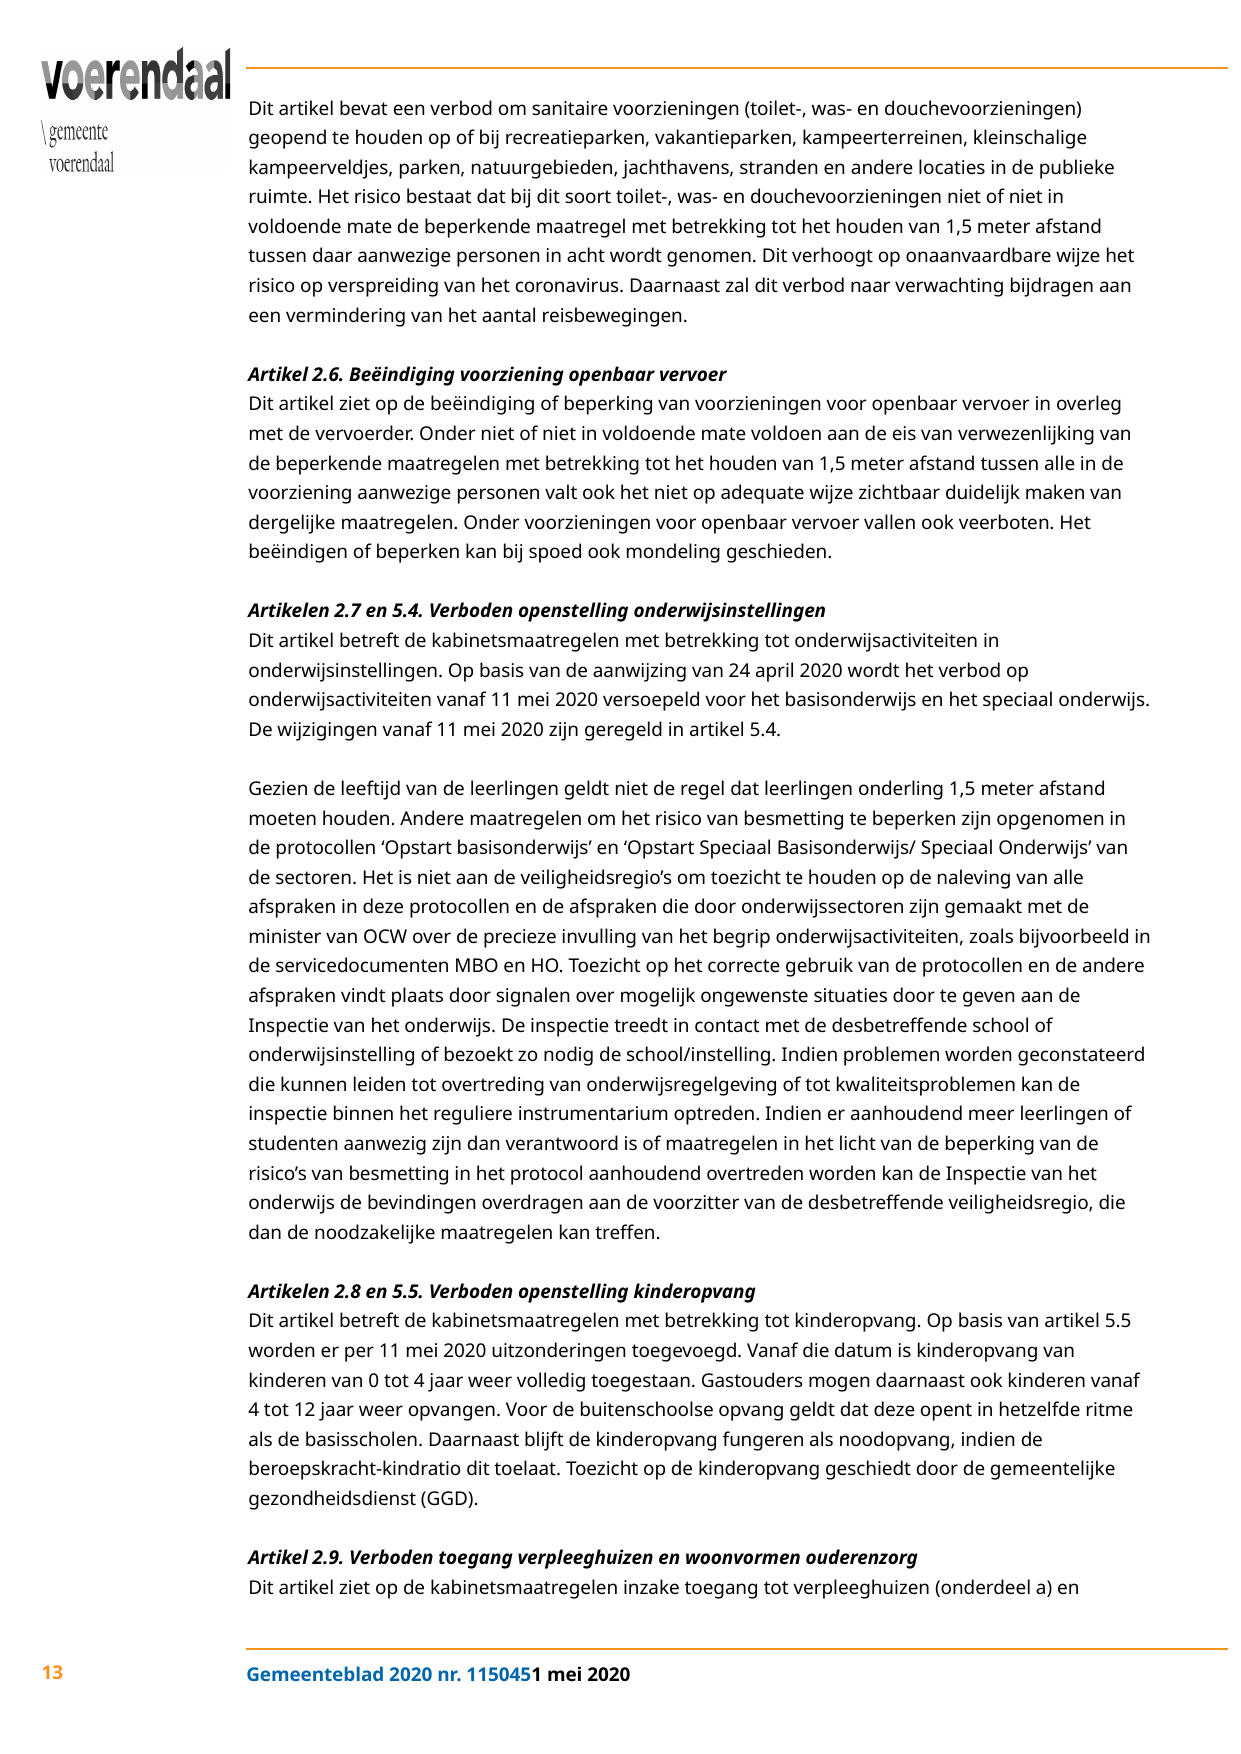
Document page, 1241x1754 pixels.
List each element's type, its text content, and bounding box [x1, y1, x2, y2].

text Artikel 2.9. Verboden toegang verpleeghuizen en woonvormen ouderenzorg [248, 1544, 1152, 1570]
text Artikelen 2.8 en 5.5. Verboden openstelling kinderopvang [248, 1278, 1152, 1304]
text Dit artikel bevat een verbod om sanitaire voorzieningen (toilet-, was- en douchevoorzieningen) geopend te houden op of bij recreatieparken, vakantieparken, kampeerterreinen, kleinschalige kampeerveldjes, parken, natuurgebieden, jachthavens, stranden en andere locaties in de publieke ruimte. Het risico bestaat dat bij dit soort toilet-, was- en douchevoorzieningen niet of niet in voldoende mate de beperkende maatregel met betrekking tot het houden van 1,5 meter afstand tussen daar aanwezige personen in acht wordt genomen. Dit verhoogt op onaanvaardbare wijze het risico op verspreiding van het coronavirus. Daarnaast zal dit verbod naar verwachting bijdragen aan een vermindering van het aantal reisbewegingen. [248, 95, 1152, 328]
text Dit artikel ziet op de kabinetsmaatregelen inzake toegang tot verpleeghuizen (onderdeel a) en [248, 1574, 1152, 1600]
picture [41, 47, 231, 172]
text Gezien de leeftijd van de leerlingen geldt niet de regel dat leerlingen onderling 1,5 meter afstand moeten houden. Andere maatregelen om het risico van besmetting te beperken zijn opgenomen in de protocollen ‘Opstart basisonderwijs’ en ‘Opstart Speciaal Basisonderwijs/ Speciaal Onderwijs’ van de sectoren. Het is niet aan de veiligheidsregio’s om toezicht te houden op de naleving van alle afspraken in deze protocollen en de afspraken die door onderwijssectoren zijn gemaakt met de minister van OCW over de precieze invulling van het begrip onderwijsactiviteiten, zoals bijvoorbeeld in de servicedocumenten MBO en HO. Toezicht op het correcte gebruik van de protocollen en de andere afspraken vindt plaats door signalen over mogelijk ongewenste situaties door te geven aan de Inspectie van het onderwijs. De inspectie treedt in contact met de desbetreffende school of onderwijsinstelling of bezoekt zo nodig de school/instelling. Indien problemen worden geconstateerd die kunnen leiden tot overtreding van onderwijsregelgeving of tot kwaliteitsproblemen kan de inspectie binnen het reguliere instrumentarium optreden. Indien er aanhoudend meer leerlingen of studenten aanwezig zijn dan verantwoord is of maatregelen in het licht van de beperking van de risico’s van besmetting in het protocol aanhoudend overtreden worden kan de Inspectie van het onderwijs de bevindingen overdragen aan de voorzitter van de desbetreffende veiligheidsregio, die dan de noodzakelijke maatregelen kan treffen. [248, 775, 1152, 1245]
text Dit artikel ziet op de beëindiging of beperking van voorzieningen voor openbaar vervoer in overleg met de vervoerder. Onder niet of niet in voldoende mate voldoen aan de eis van verwezenlijking van de beperkende maatregelen met betrekking tot het houden van 1,5 meter afstand tussen alle in de voorziening aanwezige personen valt ook het niet op adequate wijze zichtbaar duidelijk maken van dergelijke maatregelen. Onder voorzieningen voor openbaar vervoer vallen ook veerboten. Het beëindigen of beperken kan bij spoed ook mondeling geschieden. [248, 391, 1152, 564]
text Artikel 2.6. Beëindiging voorziening openbaar vervoer [248, 361, 1152, 387]
text Artikelen 2.7 en 5.4. Verboden openstelling onderwijsinstellingen [248, 598, 1152, 623]
text Dit artikel betreft de kabinetsmaatregelen met betrekking tot onderwijsactiviteiten in onderwijsinstellingen. Op basis van de aanwijzing van 24 april 2020 wordt het verbod op onderwijsactiviteiten vanaf 11 mei 2020 versoepeld voor het basisonderwijs en het speciaal onderwijs. De wijzigingen vanaf 11 mei 2020 zijn geregeld in artikel 5.4. [248, 627, 1152, 742]
text Dit artikel betreft de kabinetsmaatregelen met betrekking tot kinderopvang. Op basis van artikel 5.5 worden er per 11 mei 2020 uitzonderingen toegevoegd. Vanaf die datum is kinderopvang van kinderen van 0 tot 4 jaar weer volledig toegestaan. Gastouders mogen daarnaast ook kinderen vanaf 4 tot 12 jaar weer opvangen. Voor de buitenschoolse opvang geldt dat deze opent in hetzelfde ritme als de basisscholen. Daarnaast blijft de kinderopvang fungeren als noodopvang, indien de beroepskracht-kindratio dit toelaat. Toezicht op de kinderopvang geschiedt door de gemeentelijke gezondheidsdienst (GGD). [248, 1308, 1152, 1511]
